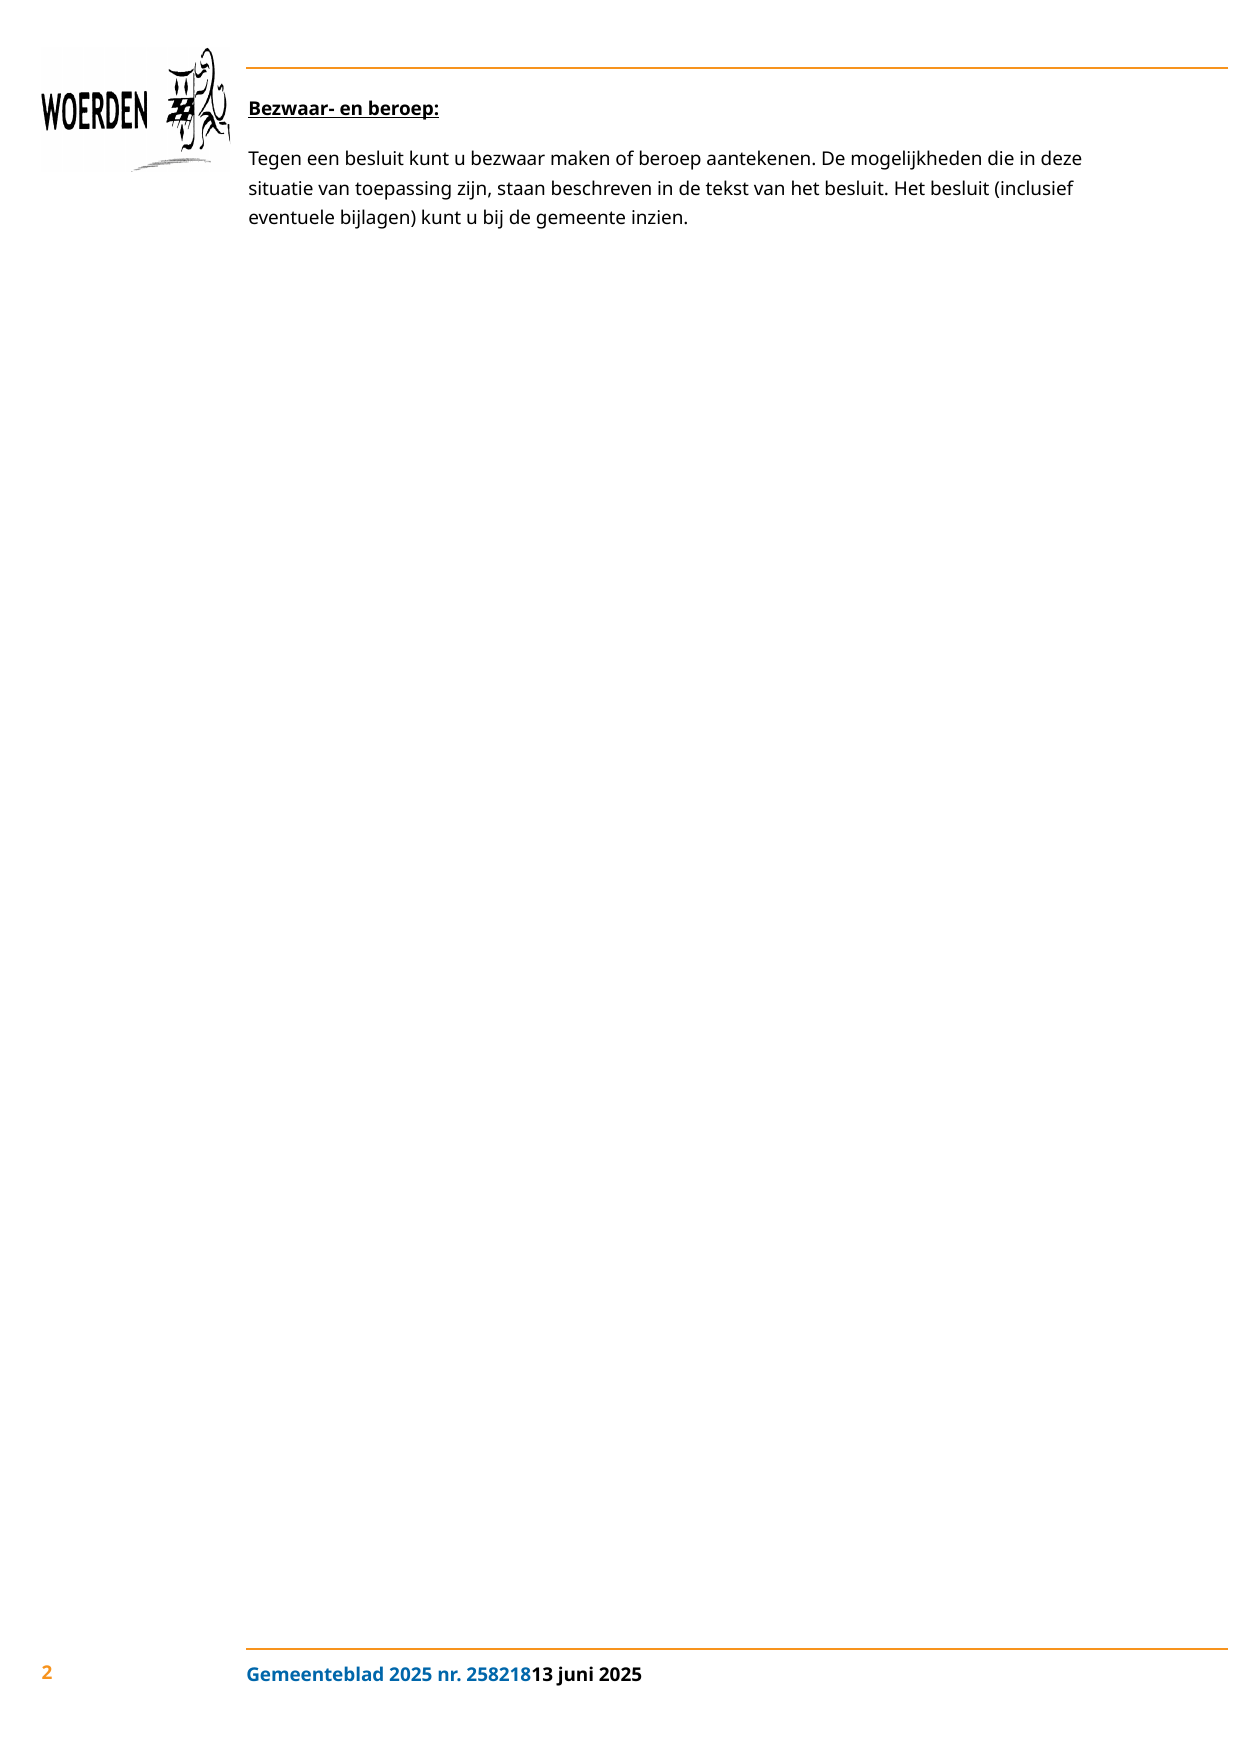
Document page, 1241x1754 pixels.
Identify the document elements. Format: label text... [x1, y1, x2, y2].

picture [41, 47, 231, 172]
text Tegen een besluit kunt u bezwaar maken of beroep aantekenen. De mogelijkheden die in deze situatie van toepassing zijn, staan beschreven in de tekst van het besluit. Het besluit (inclusief eventuele bijlagen) kunt u bij de gemeente inzien. [248, 145, 1152, 230]
text Bezwaar- en beroep: [248, 95, 1152, 121]
